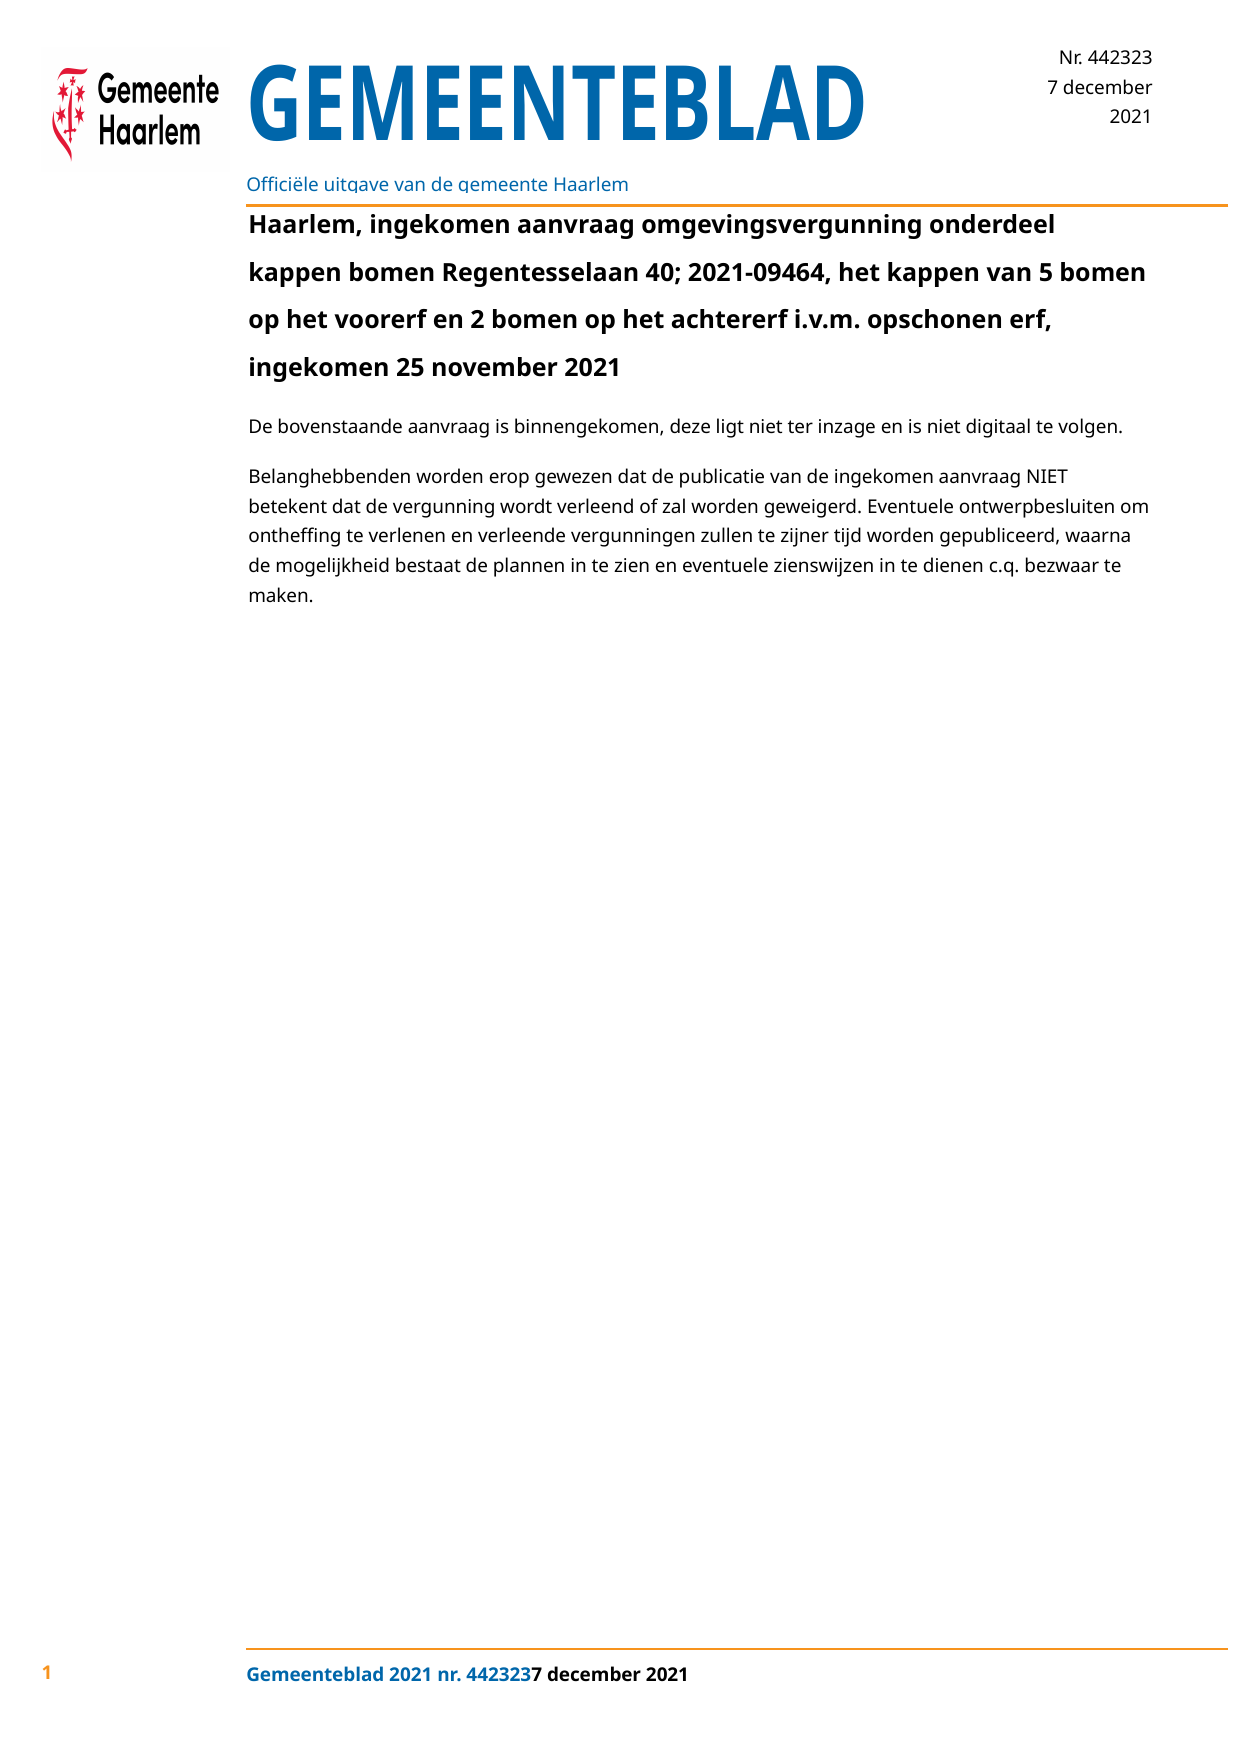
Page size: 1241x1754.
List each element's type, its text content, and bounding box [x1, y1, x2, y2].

picture [41, 47, 231, 172]
text De bovenstaande aanvraag is binnengekomen, deze ligt niet ter inzage en is niet digitaal te volgen. [248, 413, 1152, 439]
text Belanghebbenden worden erop gewezen dat de publicatie van de ingekomen aanvraag NIET betekent dat de vergunning wordt verleend of zal worden geweigerd. Eventuele ontwerpbesluiten om ontheffing te verlenen en verleende vergunningen zullen te zijner tijd worden gepubliceerd, waarna de mogelijkheid bestaat de plannen in te zien en eventuele zienswijzen in te dienen c.q. bezwaar te maken. [248, 463, 1152, 608]
text Haarlem, ingekomen aanvraag omgevingsvergunning onderdeel kappen bomen Regentesselaan 40; 2021-09464, het kappen van 5 bomen op het voorerf en 2 bomen op het achtererf i.v.m. opschonen erf, ingekomen 25 november 2021 [248, 207, 1152, 384]
